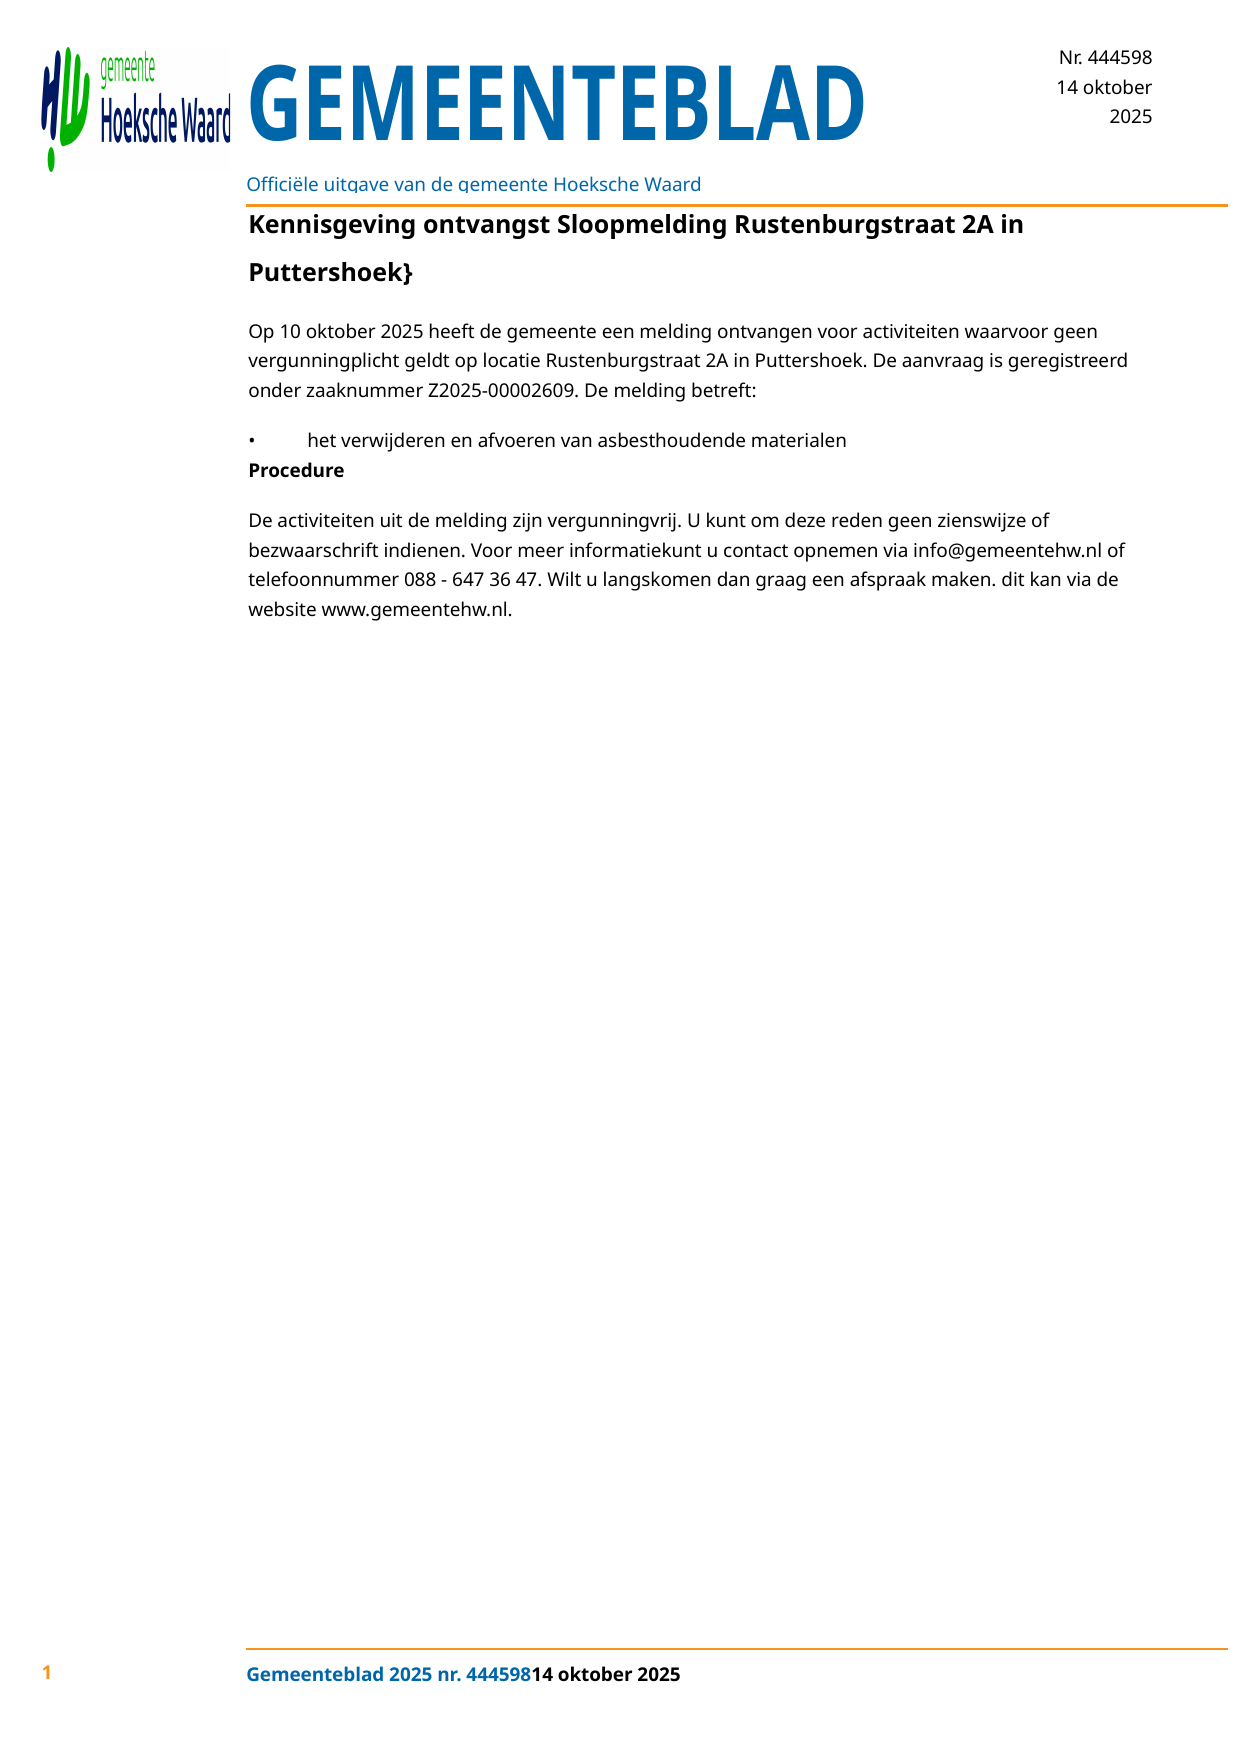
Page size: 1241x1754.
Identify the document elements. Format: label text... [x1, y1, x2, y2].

picture [41, 47, 231, 172]
text Procedure [248, 457, 1152, 483]
text Op 10 oktober 2025 heeft de gemeente een melding ontvangen voor activiteiten waarvoor geen vergunningplicht geldt op locatie Rustenburgstraat 2A in Puttershoek. De aanvraag is geregistreerd onder zaaknummer Z2025-00002609. De melding betreft: [248, 318, 1152, 403]
text De activiteiten uit de melding zijn vergunningvrij. U kunt om deze reden geen zienswijze of bezwaarschrift indienen. Voor meer informatiekunt u contact opnemen via info@gemeentehw.nl of telefoonnummer 088 - 647 36 47. Wilt u langskomen dan graag een afspraak maken. dit kan via de website www.gemeentehw.nl. [248, 507, 1152, 622]
text Kennisgeving ontvangst Sloopmelding Rustenburgstraat 2A in Puttershoek} [248, 207, 1152, 288]
list het verwijderen en afvoeren van asbesthoudende materialen [248, 427, 1152, 453]
